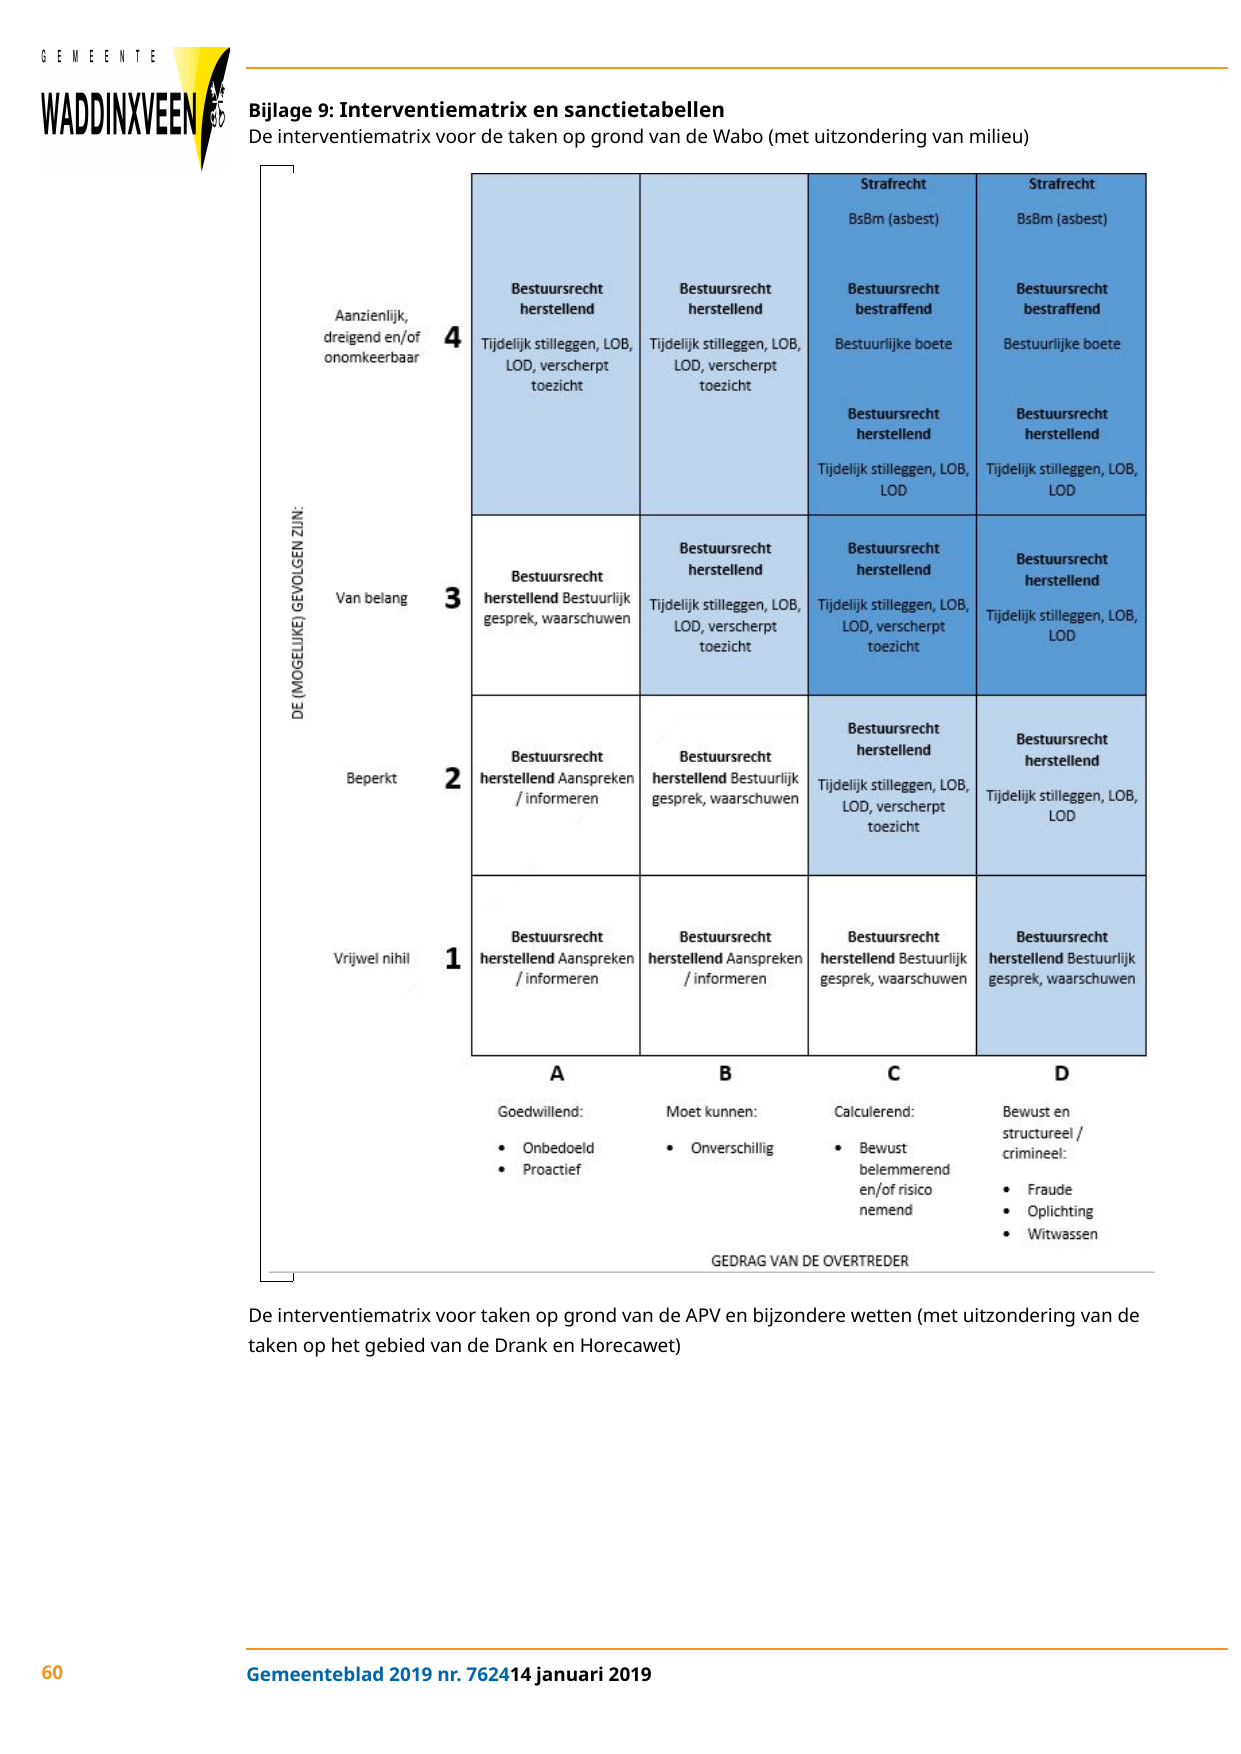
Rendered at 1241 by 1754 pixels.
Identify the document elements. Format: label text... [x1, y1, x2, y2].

text De interventiematrix voor taken op grond van de APV en bijzondere wetten (met uitzondering van de taken op het gebied van de Drank en Horecawet) [248, 1302, 1152, 1358]
picture [41, 47, 231, 172]
text De interventiematrix voor de taken op grond van de Wabo (met uitzondering van milieu) [248, 123, 1152, 149]
picture [268, 173, 1155, 1273]
text Bijlage 9: Interventiematrix en sanctietabellen [248, 95, 1152, 123]
